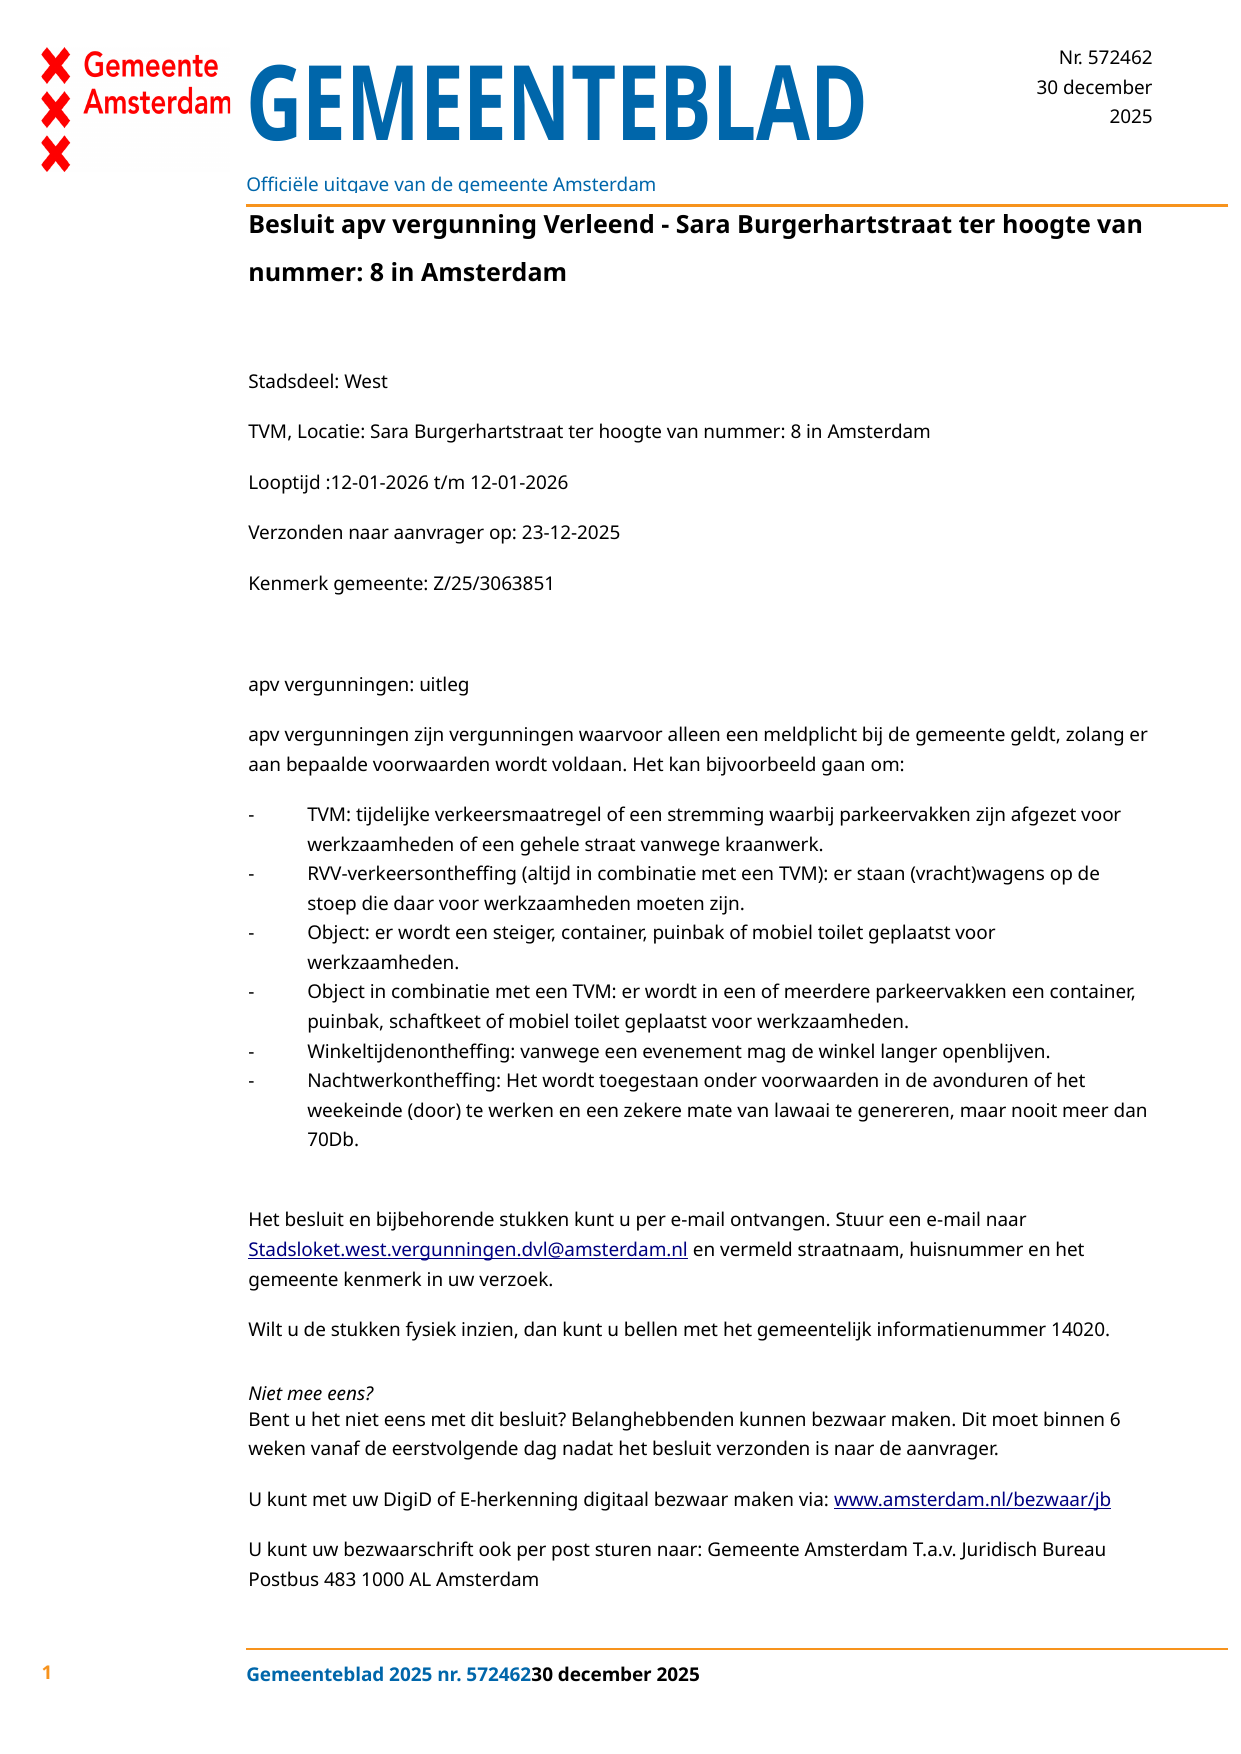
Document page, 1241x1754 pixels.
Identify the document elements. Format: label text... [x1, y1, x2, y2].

list RVV-verkeersontheffing (altijd in combinatie met een TVM): er staan (vracht)wagens op de stoep die daar voor werkzaamheden moeten zijn. [248, 860, 1152, 916]
text apv vergunningen: uitleg [248, 671, 1152, 697]
text Bent u het niet eens met dit besluit? Belanghebbenden kunnen bezwaar maken. Dit moet binnen 6 weken vanaf de eerstvolgende dag nadat het besluit verzonden is naar de aanvrager. [248, 1406, 1152, 1461]
text TVM, Locatie: Sara Burgerhartstraat ter hoogte van nummer: 8 in Amsterdam [248, 419, 1152, 444]
text U kunt met uw DigiD of E-herkenning digitaal bezwaar maken via: www.amsterdam.nl/bezwaar/jb [248, 1486, 1152, 1512]
text U kunt uw bezwaarschrift ook per post sturen naar: Gemeente Amsterdam T.a.v. Juridisch Bureau Postbus 483 1000 AL Amsterdam [248, 1536, 1152, 1592]
text Wilt u de stukken fysiek inzien, dan kunt u bellen met het gemeentelijk informatienummer 14020. [248, 1316, 1152, 1342]
text Stadsdeel: West [248, 368, 1152, 394]
text Niet mee eens? [248, 1380, 1152, 1406]
list TVM: tijdelijke verkeersmaatregel of een stremming waarbij parkeervakken zijn afgezet voor werkzaamheden of een gehele straat vanwege kraanwerk. [248, 801, 1152, 857]
list Winkeltijdenontheffing: vanwege een evenement mag de winkel langer openblijven. [248, 1038, 1152, 1064]
text Looptijd :12-01-2026 t/m 12-01-2026 [248, 469, 1152, 495]
text apv vergunningen zijn vergunningen waarvoor alleen een meldplicht bij de gemeente geldt, zolang er aan bepaalde voorwaarden wordt voldaan. Het kan bijvoorbeeld gaan om: [248, 721, 1152, 777]
picture [41, 47, 231, 172]
text Besluit apv vergunning Verleend - Sara Burgerhartstraat ter hoogte van nummer: 8 in Amsterdam [248, 207, 1152, 288]
list Object in combinatie met een TVM: er wordt in een of meerdere parkeervakken een container, puinbak, schaftkeet of mobiel toilet geplaatst voor werkzaamheden. [248, 979, 1152, 1034]
text Het besluit en bijbehorende stukken kunt u per e-mail ontvangen. Stuur een e-mail naar Stadsloket.west.vergunningen.dvl@amsterdam.nl en vermeld straatnaam, huisnummer en het gemeente kenmerk in uw verzoek. [248, 1207, 1152, 1292]
text Verzonden naar aanvrager op: 23-12-2025 [248, 519, 1152, 545]
list Nachtwerkontheffing: Het wordt toegestaan onder voorwaarden in de avonduren of het weekeinde (door) te werken en een zekere mate van lawaai te genereren, maar nooit meer dan 70Db. [248, 1067, 1152, 1152]
list Object: er wordt een steiger, container, puinbak of mobiel toilet geplaatst voor werkzaamheden. [248, 919, 1152, 975]
text Kenmerk gemeente: Z/25/3063851 [248, 570, 1152, 596]
